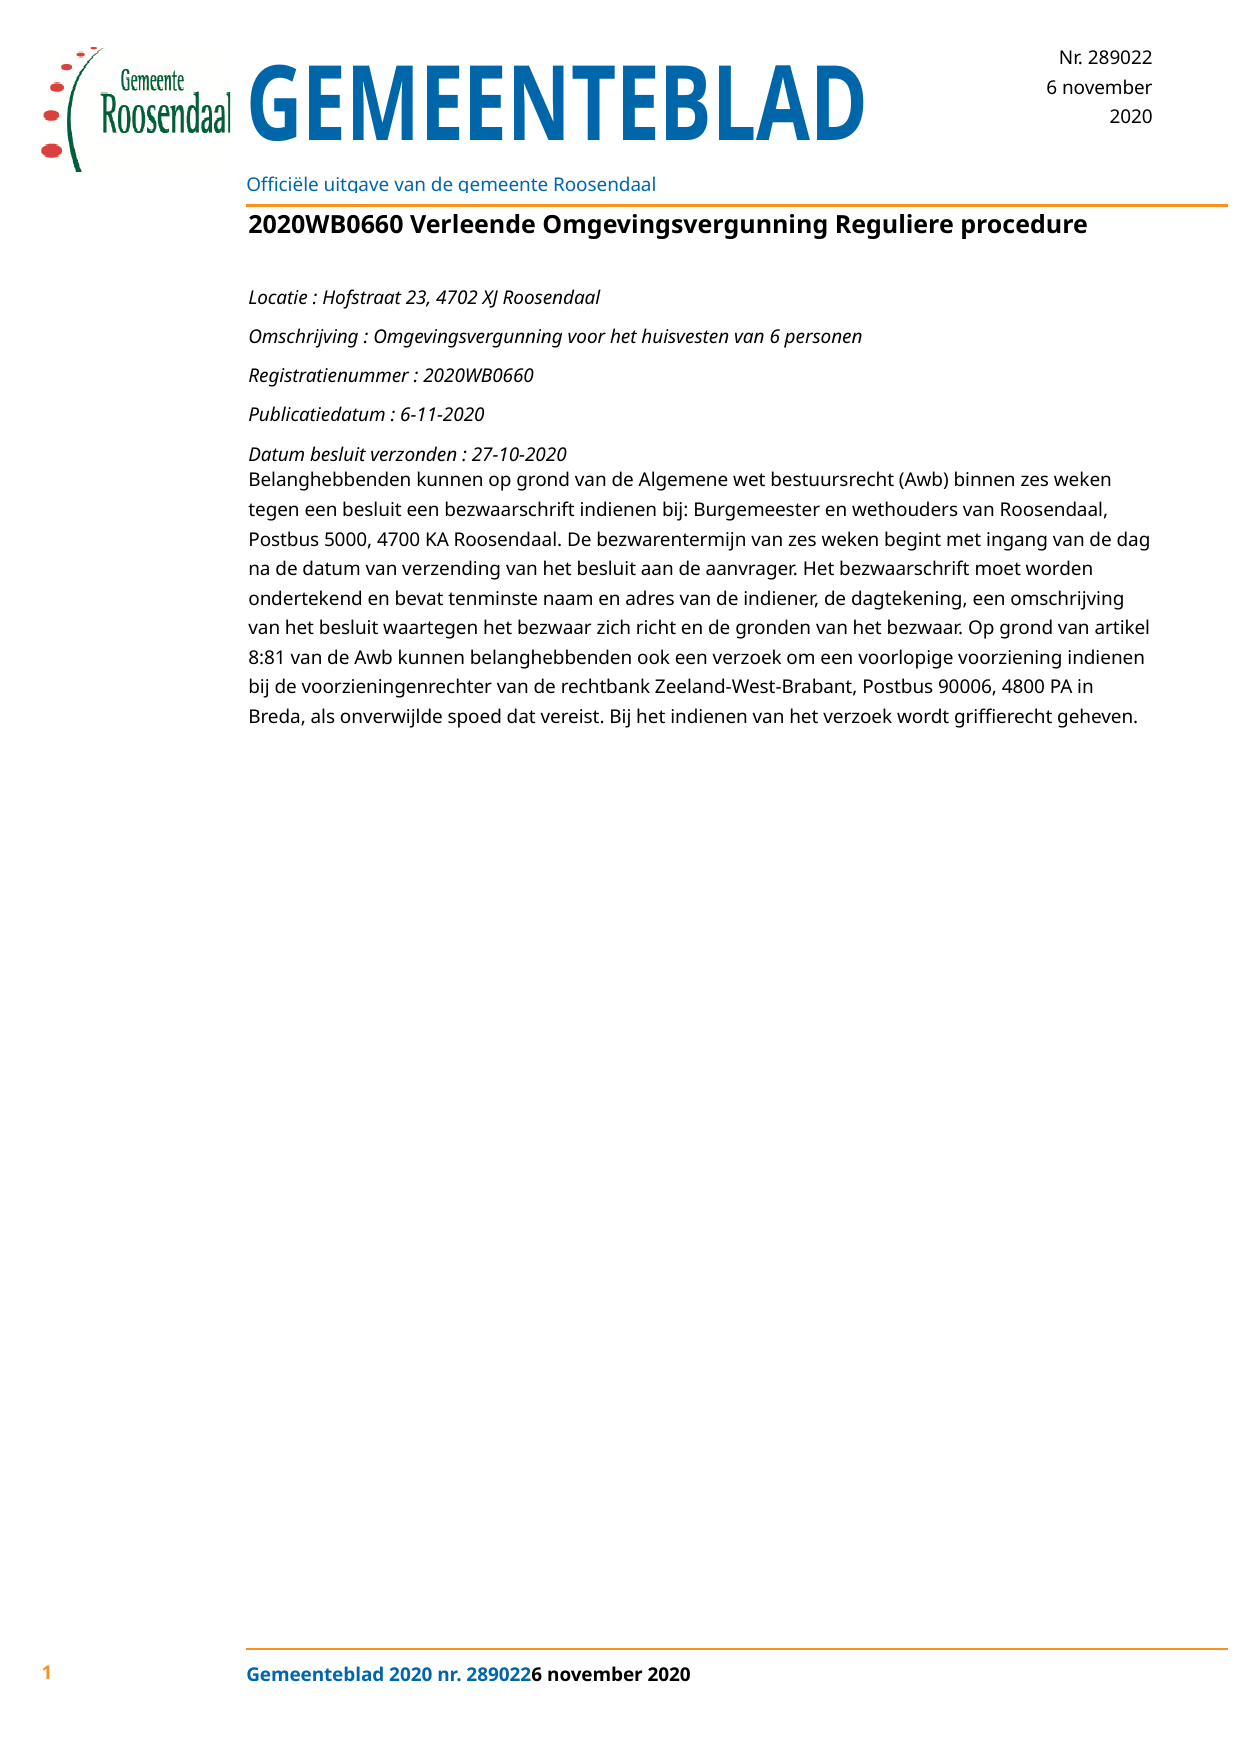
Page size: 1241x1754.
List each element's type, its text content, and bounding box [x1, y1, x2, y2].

text Publicatiedatum : 6-11-2020 [248, 402, 1152, 427]
text Belanghebbenden kunnen op grond van de Algemene wet bestuursrecht (Awb) binnen zes weken tegen een besluit een bezwaarschrift indienen bij: Burgemeester en wethouders van Roosendaal, Postbus 5000, 4700 KA Roosendaal. De bezwarentermijn van zes weken begint met ingang van de dag na de datum van verzending van het besluit aan de aanvrager. Het bezwaarschrift moet worden ondertekend en bevat tenminste naam en adres van de indiener, de dagtekening, een omschrijving van het besluit waartegen het bezwaar zich richt en de gronden van het bezwaar. Op grond van artikel 8:81 van de Awb kunnen belanghebbenden ook een verzoek om een voorlopige voorziening indienen bij de voorzieningenrechter van de rechtbank Zeeland-West-Brabant, Postbus 90006, 4800 PA in Breda, als onverwijlde spoed dat vereist. Bij het indienen van het verzoek wordt griffierecht geheven. [248, 467, 1152, 729]
text 2020WB0660 Verleende Omgevingsvergunning Reguliere procedure [248, 207, 1152, 241]
picture [41, 47, 231, 172]
text Datum besluit verzonden : 27-10-2020 [248, 441, 1152, 467]
text Omschrijving : Omgevingsvergunning voor het huisvesten van 6 personen [248, 323, 1152, 349]
text Locatie : Hofstraat 23, 4702 XJ Roosendaal [248, 284, 1152, 309]
text Registratienummer : 2020WB0660 [248, 362, 1152, 388]
